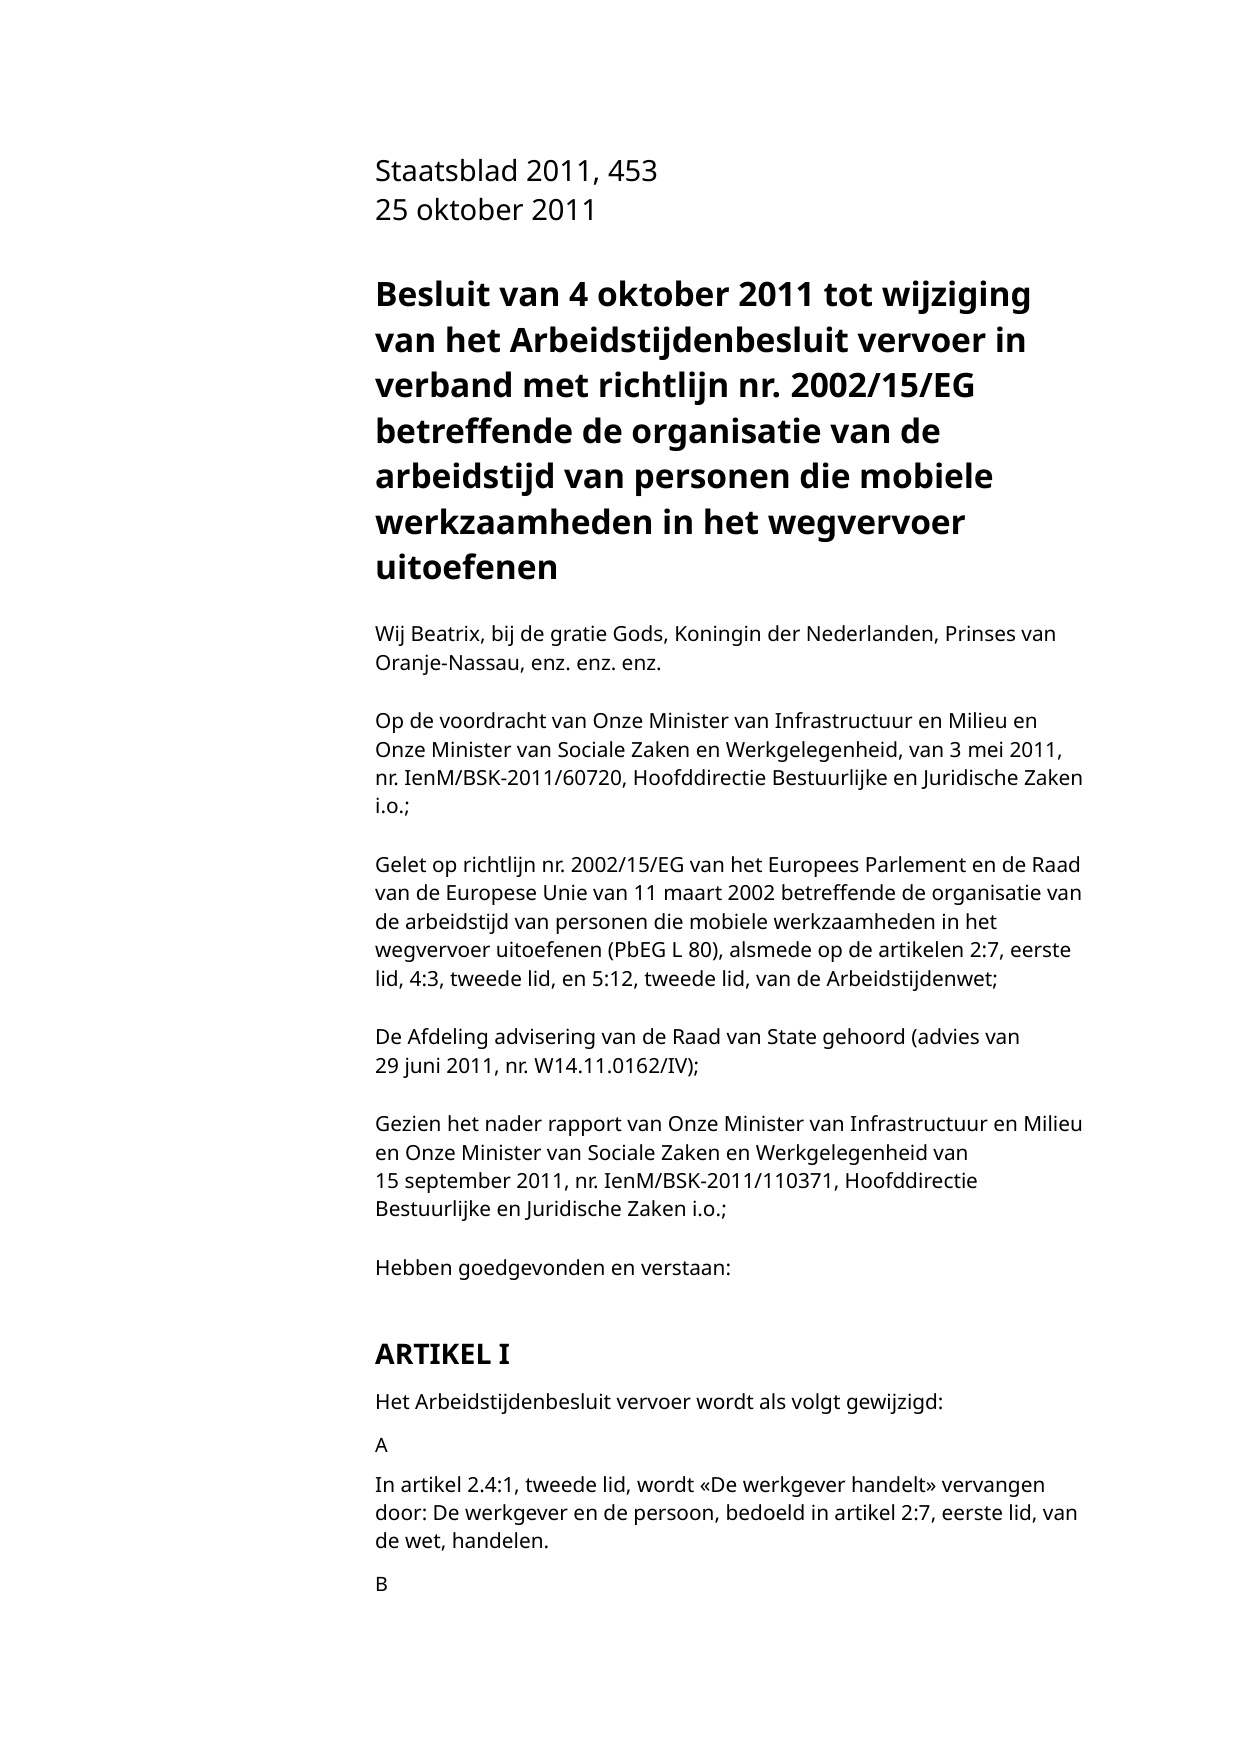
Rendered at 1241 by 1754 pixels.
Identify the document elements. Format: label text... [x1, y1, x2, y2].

text Staatsblad 2011, 453 [375, 150, 1090, 190]
text Het Arbeidstijdenbesluit vervoer wordt als volgt gewijzigd: [375, 1387, 1090, 1416]
text Op de voordracht van Onze Minister van Infrastructuur en Milieu en Onze Minister van Sociale Zaken en Werkgelegenheid, van 3 mei 2011, nr. IenM/BSK-2011/60720, Hoofddirectie Bestuurlijke en Juridische Zaken i.o.; [375, 706, 1090, 820]
text Hebben goedgevonden en verstaan: [375, 1253, 1090, 1281]
text Gezien het nader rapport van Onze Minister van Infrastructuur en Milieu en Onze Minister van Sociale Zaken en Werkgelegenheid van 15 september 2011, nr. IenM/BSK-2011/110371, Hoofddirectie Bestuurlijke en Juridische Zaken i.o.; [375, 1109, 1090, 1223]
text B [375, 1570, 1090, 1597]
subtitle Besluit van 4 oktober 2011 tot wijziging van het Arbeidstijdenbesluit vervoer in verband met richtlijn nr. 2002/15/EG betreffende de organisatie van de arbeidstijd van personen die mobiele werkzaamheden in het wegvervoer uitoefenen [375, 271, 1090, 589]
text Gelet op richtlijn nr. 2002/15/EG van het Europees Parlement en de Raad van de Europese Unie van 11 maart 2002 betreffende de organisatie van de arbeidstijd van personen die mobiele werkzaamheden in het wegvervoer uitoefenen (PbEG L 80), alsmede op de artikelen 2:7, eerste lid, 4:3, tweede lid, en 5:12, tweede lid, van de Arbeidstijdenwet; [375, 850, 1090, 992]
text 25 oktober 2011 [375, 190, 1090, 229]
text In artikel 2.4:1, tweede lid, wordt «De werkgever handelt» vervangen door: De werkgever en de persoon, bedoeld in artikel 2:7, eerste lid, van de wet, handelen. [375, 1470, 1090, 1555]
text Wij Beatrix, bij de gratie Gods, Koningin der Nederlanden, Prinses van Oranje-Nassau, enz. enz. enz. [375, 619, 1090, 676]
text A [375, 1431, 1090, 1458]
text De Afdeling advisering van de Raad van State gehoord (advies van 29 juni 2011, nr. W14.11.0162/IV); [375, 1022, 1090, 1079]
subtitle ARTIKEL I [375, 1334, 1090, 1372]
